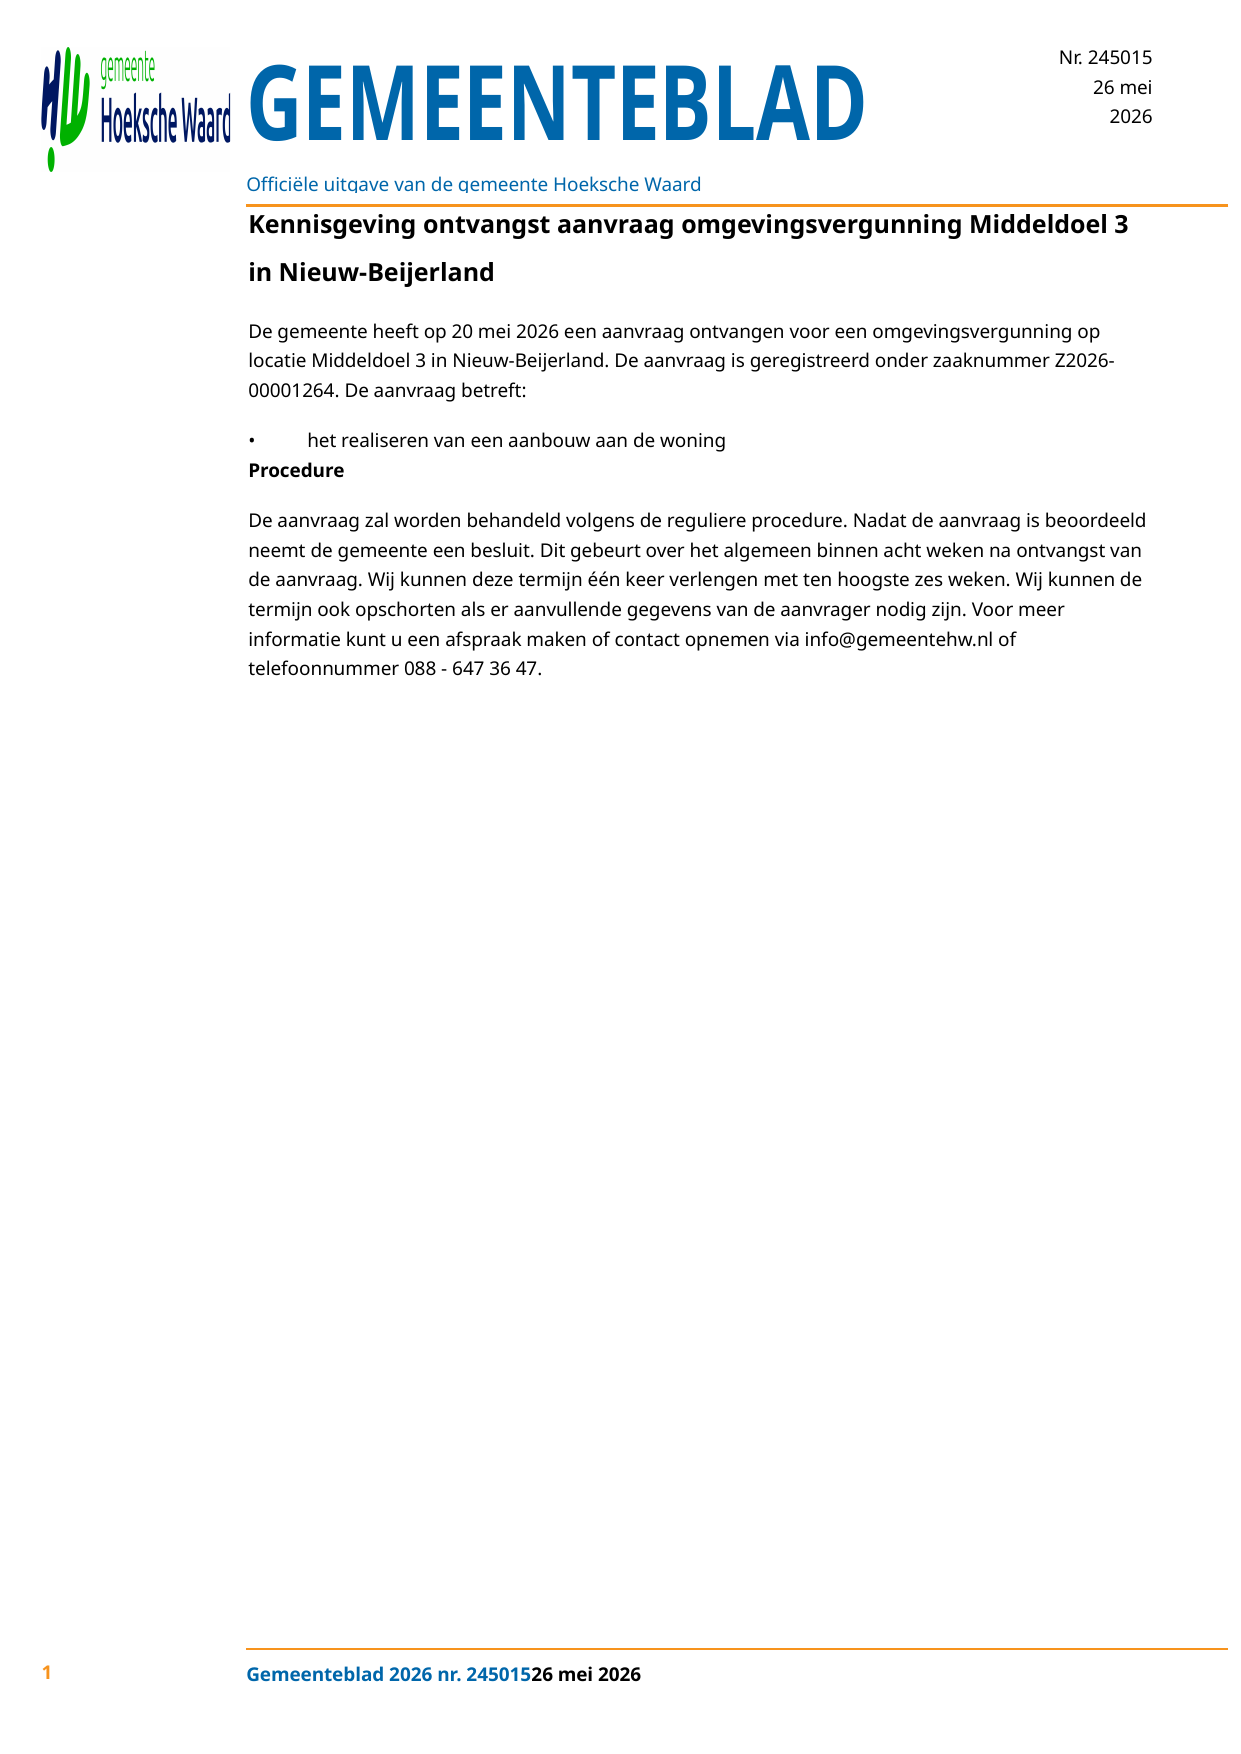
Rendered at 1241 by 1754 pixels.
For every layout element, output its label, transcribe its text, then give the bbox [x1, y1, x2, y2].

text Kennisgeving ontvangst aanvraag omgevingsvergunning Middeldoel 3 in Nieuw-Beijerland [248, 207, 1152, 288]
text De aanvraag zal worden behandeld volgens de reguliere procedure. Nadat de aanvraag is beoordeeld neemt de gemeente een besluit. Dit gebeurt over het algemeen binnen acht weken na ontvangst van de aanvraag. Wij kunnen deze termijn één keer verlengen met ten hoogste zes weken. Wij kunnen de termijn ook opschorten als er aanvullende gegevens van de aanvrager nodig zijn. Voor meer informatie kunt u een afspraak maken of contact opnemen via info@gemeentehw.nl of telefoonnummer 088 - 647 36 47. [248, 507, 1152, 681]
list het realiseren van een aanbouw aan de woning [248, 427, 1152, 453]
picture [41, 47, 231, 172]
text Procedure [248, 457, 1152, 483]
text De gemeente heeft op 20 mei 2026 een aanvraag ontvangen voor een omgevingsvergunning op locatie Middeldoel 3 in Nieuw-Beijerland. De aanvraag is geregistreerd onder zaaknummer Z2026-00001264. De aanvraag betreft: [248, 318, 1152, 403]
